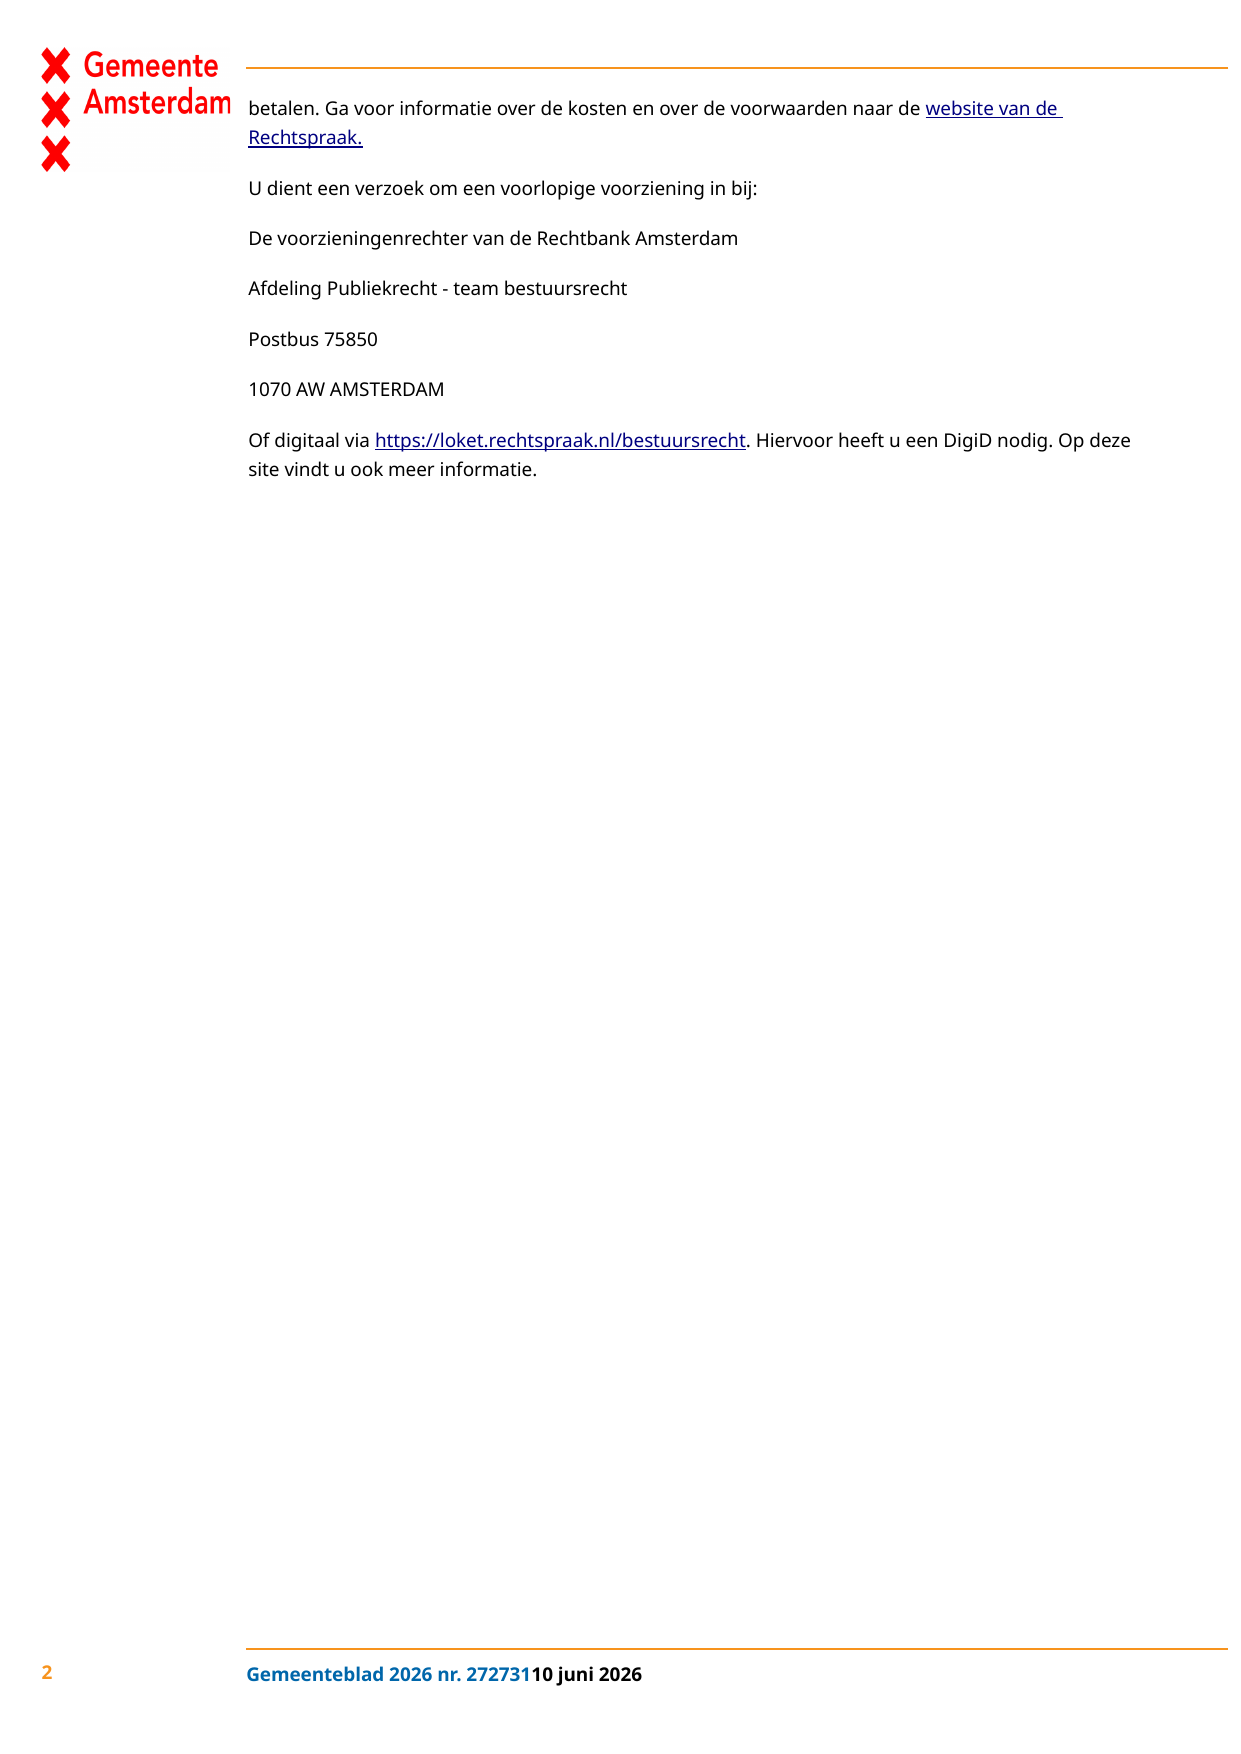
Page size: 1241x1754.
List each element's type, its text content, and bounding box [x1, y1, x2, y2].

text U dient een verzoek om een voorlopige voorziening in bij: [248, 175, 1152, 201]
text Afdeling Publiekrecht - team bestuursrecht [248, 276, 1152, 301]
picture [41, 47, 231, 172]
text Of digitaal via https://loket.rechtspraak.nl/bestuursrecht. Hiervoor heeft u een DigiD nodig. Op deze site vindt u ook meer informatie. [248, 427, 1152, 482]
text 1070 AW AMSTERDAM [248, 376, 1152, 402]
text Postbus 75850 [248, 326, 1152, 352]
text betalen. Ga voor informatie over de kosten en over de voorwaarden naar de website van de Rechtspraak. [248, 95, 1152, 150]
text De voorzieningenrechter van de Rechtbank Amsterdam [248, 225, 1152, 251]
